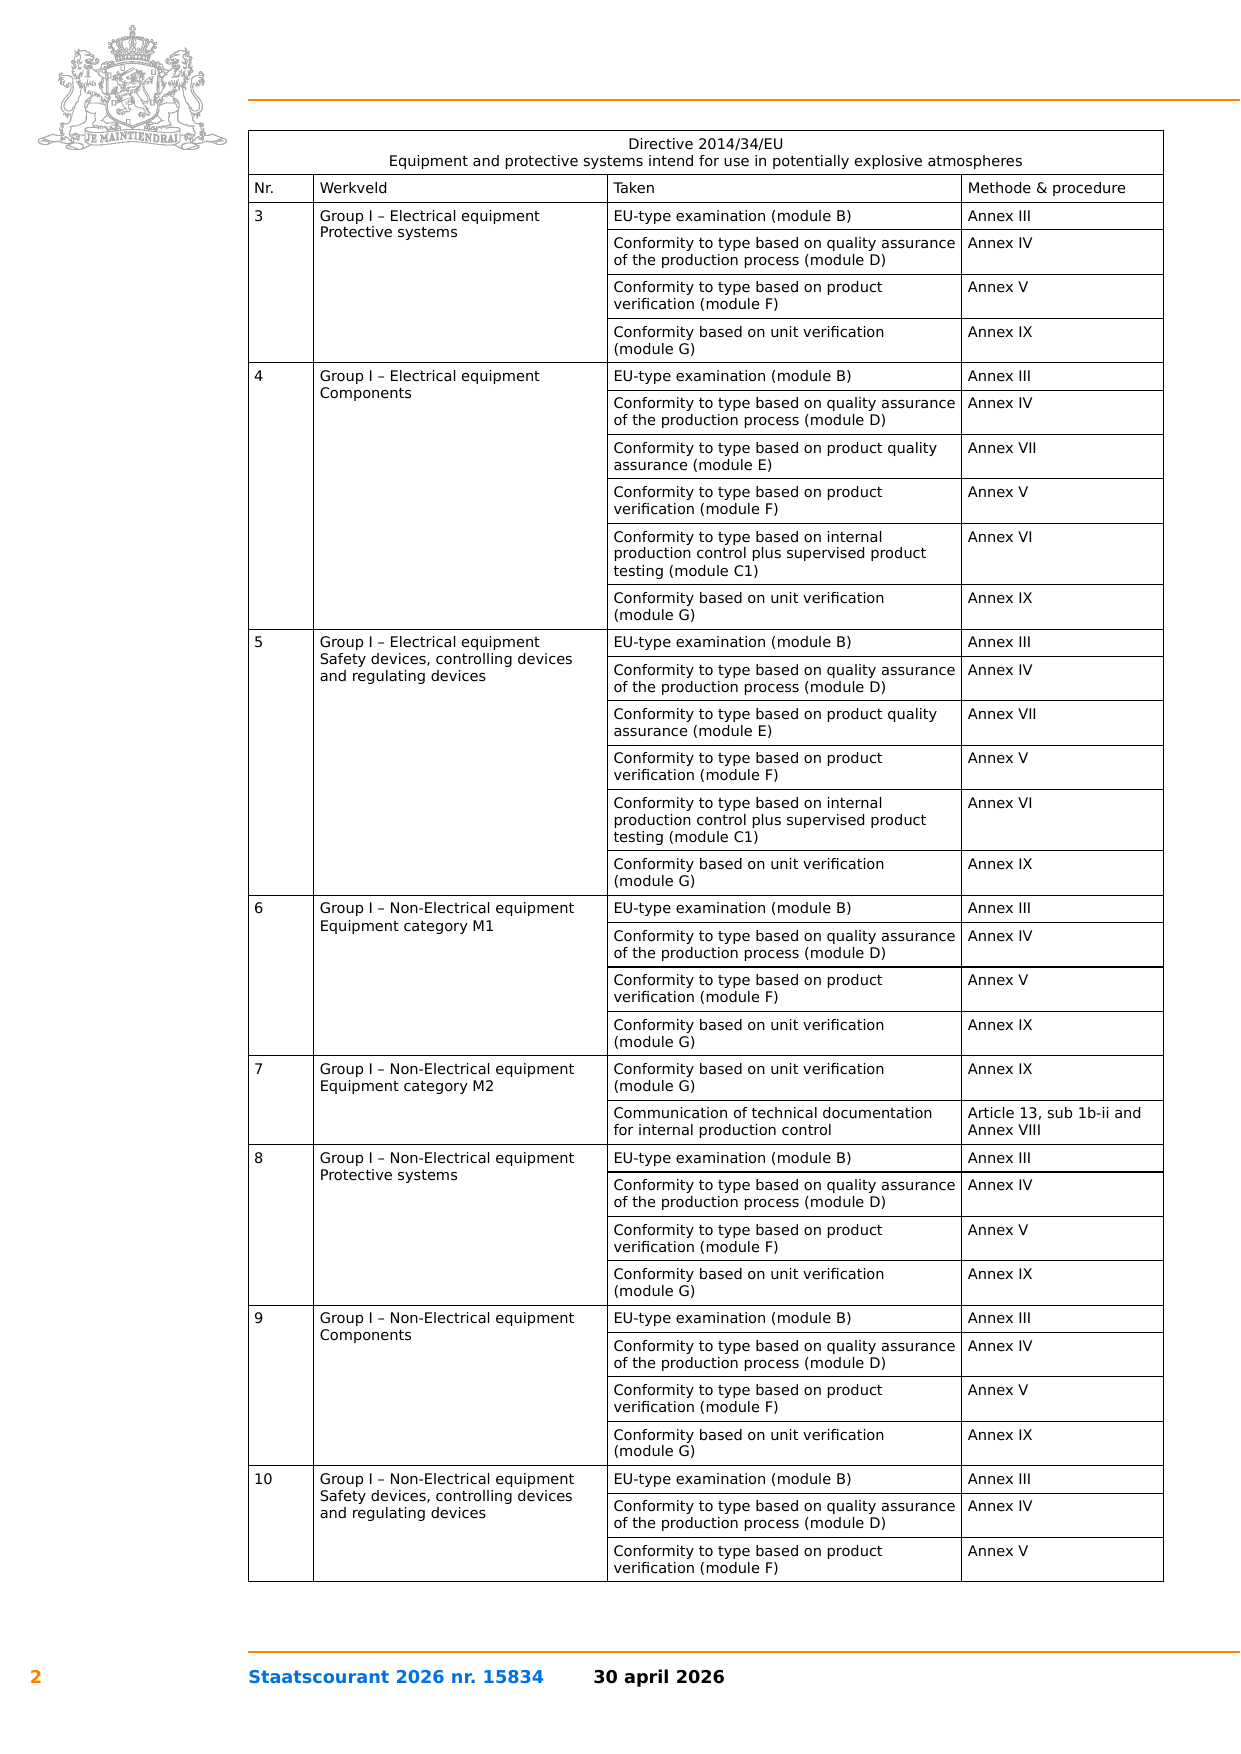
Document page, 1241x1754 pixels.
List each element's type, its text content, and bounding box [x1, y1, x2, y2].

table_cell Annex III [962, 1466, 1163, 1492]
table_cell Taken [608, 175, 961, 202]
table_cell Werkveld [314, 175, 607, 202]
table_cell Annex III [962, 896, 1163, 922]
table_cell Conformity based on unit verification (module G) [608, 585, 961, 628]
table_cell EU-type examination (module B) [608, 203, 961, 229]
table_cell Annex V [962, 1538, 1163, 1581]
table_cell Methode & procedure [962, 175, 1163, 202]
table_cell Communication of technical documentation for internal production control [608, 1101, 961, 1144]
table_cell Annex IX [962, 1261, 1163, 1304]
table_cell Annex IX [962, 1012, 1163, 1055]
table_cell Nr. [249, 175, 313, 202]
table_cell Annex VI [962, 524, 1163, 584]
table_cell Annex IV [962, 923, 1163, 966]
table_cell Group I – Electrical equipment Components [314, 363, 607, 628]
table_cell Conformity to type based on product verification (module F) [608, 746, 961, 789]
table_cell Annex VII [962, 701, 1163, 744]
table_cell Conformity to type based on product quality assurance (module E) [608, 435, 961, 478]
table_cell Conformity based on unit verification (module G) [608, 1422, 961, 1465]
table_cell Conformity to type based on quality assurance of the production process (module D) [608, 1494, 961, 1537]
table_cell Conformity to type based on product verification (module F) [608, 968, 961, 1011]
table_cell Annex III [962, 1145, 1163, 1171]
table_cell EU-type examination (module B) [608, 1466, 961, 1492]
table_cell Annex V [962, 275, 1163, 318]
table_cell 6 [249, 896, 313, 1055]
table_cell Group I – Non-Electrical equipment Safety devices, controlling devices and regulating devices [314, 1466, 607, 1581]
table_cell EU-type examination (module B) [608, 630, 961, 656]
table_cell Conformity to type based on quality assurance of the production process (module D) [608, 1333, 961, 1376]
table_cell Annex III [962, 363, 1163, 389]
table_cell Conformity based on unit verification (module G) [608, 319, 961, 362]
table_cell Group I – Non-Electrical equipment Equipment category M2 [314, 1056, 607, 1144]
table_cell EU-type examination (module B) [608, 363, 961, 389]
table_cell Conformity to type based on quality assurance of the production process (module D) [608, 391, 961, 434]
table_cell Conformity based on unit verification (module G) [608, 1261, 961, 1304]
table_cell Annex V [962, 1377, 1163, 1421]
table_cell Annex IX [962, 585, 1163, 628]
table_cell Annex IV [962, 230, 1163, 273]
table_cell Annex IV [962, 1173, 1163, 1216]
table_cell 5 [249, 630, 313, 895]
table_cell 3 [249, 203, 313, 362]
table_cell Conformity to type based on quality assurance of the production process (module D) [608, 657, 961, 700]
table_cell Conformity to type based on product verification (module F) [608, 479, 961, 523]
table_cell Conformity to type based on product verification (module F) [608, 1217, 961, 1260]
table_cell Conformity to type based on quality assurance of the production process (module D) [608, 230, 961, 273]
table_cell Annex V [962, 479, 1163, 523]
table_cell Annex V [962, 746, 1163, 789]
table_cell Conformity to type based on internal production control plus supervised product testing (module C1) [608, 524, 961, 584]
table_cell Annex IX [962, 319, 1163, 362]
table_cell Annex IX [962, 851, 1163, 895]
table_cell Annex V [962, 968, 1163, 1011]
table_cell 7 [249, 1056, 313, 1144]
table_cell Group I – Electrical equipment Safety devices, controlling devices and regulating devices [314, 630, 607, 895]
table_cell Annex IX [962, 1056, 1163, 1099]
table_cell Annex III [962, 203, 1163, 229]
table_cell EU-type examination (module B) [608, 896, 961, 922]
table_cell 8 [249, 1145, 313, 1304]
table_cell Annex VI [962, 790, 1163, 850]
table_cell Article 13, sub 1b-ii and Annex VIII [962, 1101, 1163, 1144]
table_cell 4 [249, 363, 313, 628]
table_cell Conformity to type based on internal production control plus supervised product testing (module C1) [608, 790, 961, 850]
table_cell Conformity based on unit verification (module G) [608, 1012, 961, 1055]
picture [38, 25, 227, 150]
table_cell Conformity to type based on product verification (module F) [608, 1377, 961, 1421]
table_header Directive 2014/34/EU Equipment and protective systems intend for use in potentially explosive atmospheres [249, 131, 1163, 174]
table_cell Conformity to type based on quality assurance of the production process (module D) [608, 923, 961, 966]
table_cell Conformity to type based on product verification (module F) [608, 1538, 961, 1581]
table_cell Annex III [962, 1306, 1163, 1332]
table_cell 9 [249, 1306, 313, 1465]
table_cell Conformity to type based on product verification (module F) [608, 275, 961, 318]
table_cell Group I – Non-Electrical equipment Equipment category M1 [314, 896, 607, 1055]
table_cell Annex IV [962, 1333, 1163, 1376]
table_cell Conformity to type based on quality assurance of the production process (module D) [608, 1173, 961, 1216]
table_cell Group I – Non-Electrical equipment Components [314, 1306, 607, 1465]
table_cell EU-type examination (module B) [608, 1145, 961, 1171]
table_cell EU-type examination (module B) [608, 1306, 961, 1332]
table_cell Annex IV [962, 657, 1163, 700]
table_cell Conformity to type based on product quality assurance (module E) [608, 701, 961, 744]
table_cell Conformity based on unit verification (module G) [608, 851, 961, 895]
table_cell Annex VII [962, 435, 1163, 478]
table_cell Annex IV [962, 391, 1163, 434]
table_cell Conformity based on unit verification (module G) [608, 1056, 961, 1099]
table_cell Group I – Non-Electrical equipment Protective systems [314, 1145, 607, 1304]
table_cell Annex V [962, 1217, 1163, 1260]
table_cell Annex IV [962, 1494, 1163, 1537]
table_cell Annex III [962, 630, 1163, 656]
table_cell 10 [249, 1466, 313, 1581]
table_cell Group I – Electrical equipment Protective systems [314, 203, 607, 362]
table_cell Annex IX [962, 1422, 1163, 1465]
